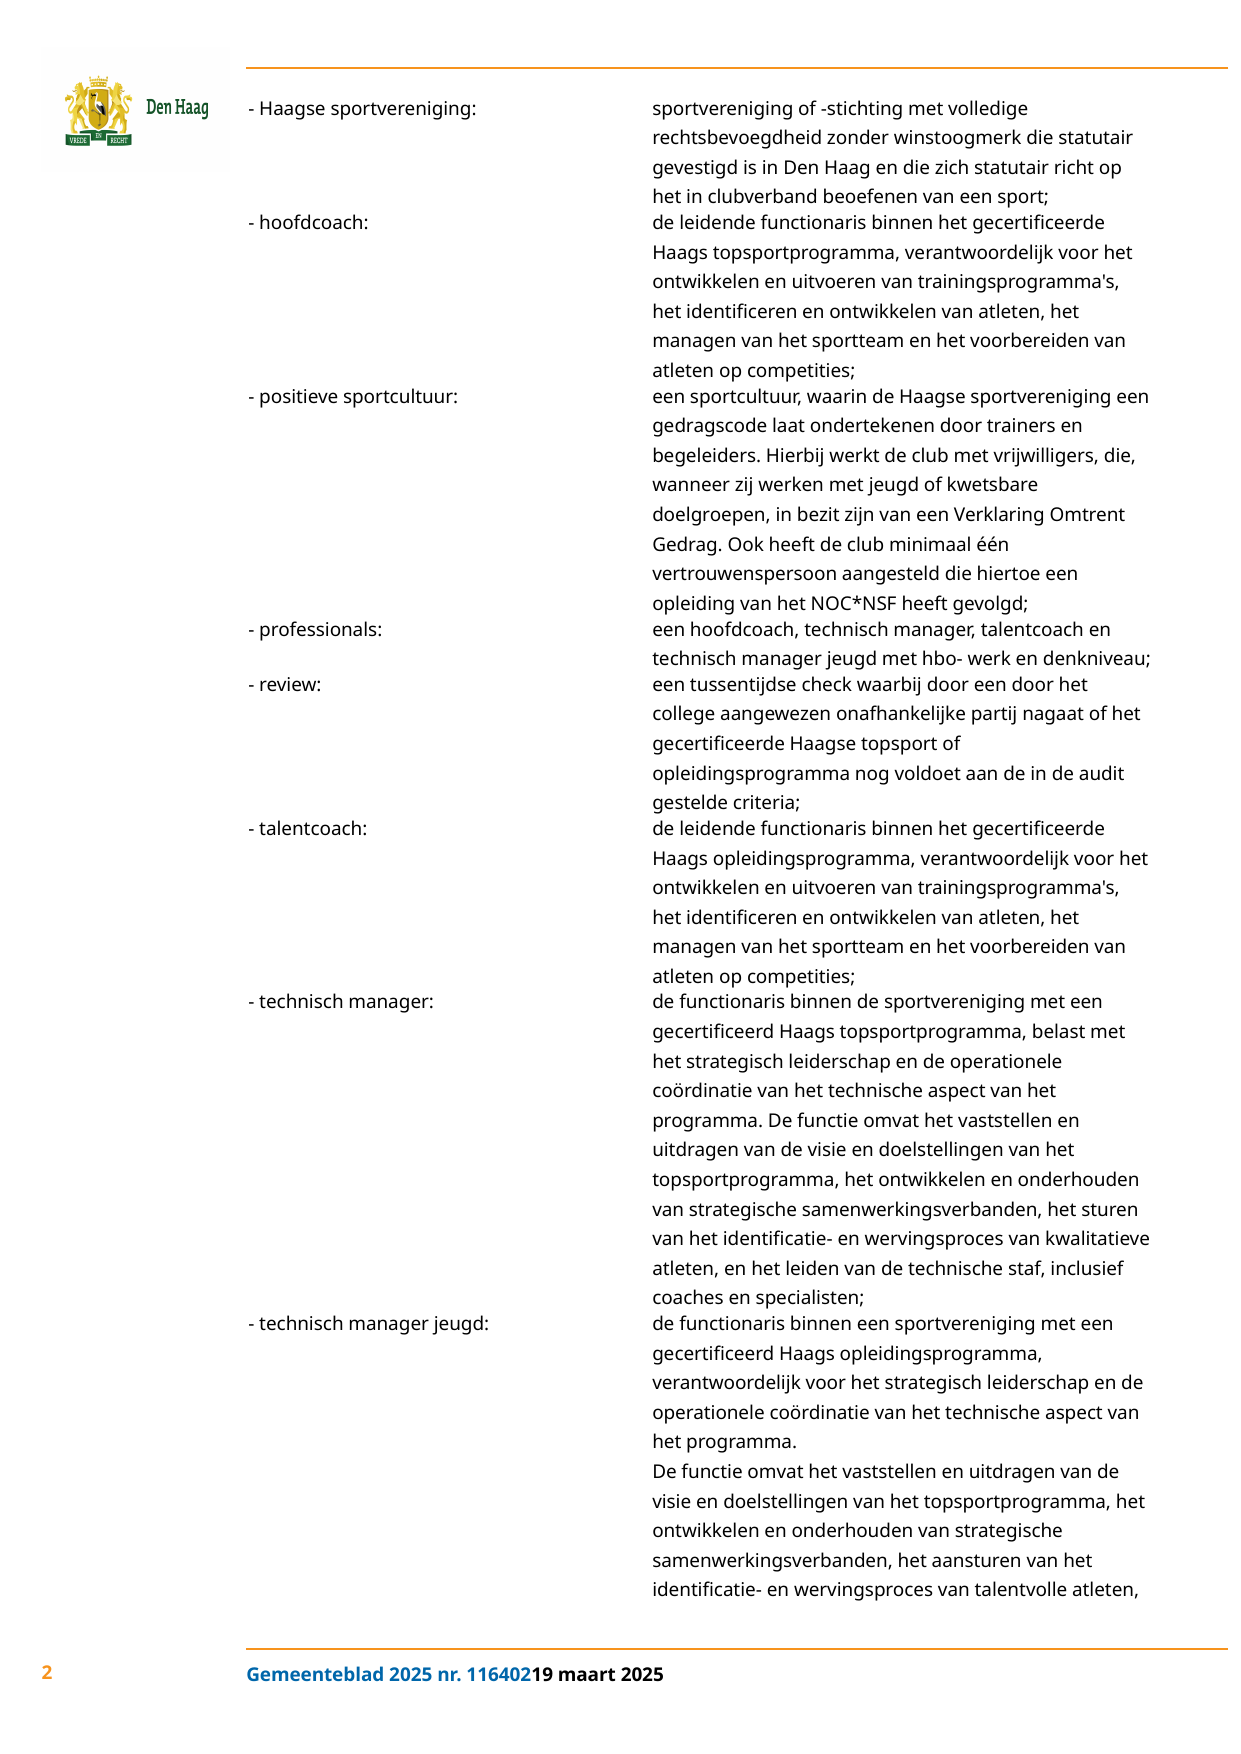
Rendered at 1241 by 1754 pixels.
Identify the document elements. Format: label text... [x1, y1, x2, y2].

picture [41, 47, 231, 172]
table_cell een tussentijdse check waarbij door een door het college aangewezen onafhankelijke partij nagaat of het gecertificeerde Haagse topsport of opleidingsprogramma nog voldoet aan de in de audit gestelde criteria; [652, 671, 1152, 815]
table_cell de leidende functionaris binnen het gecertificeerde Haags opleidingsprogramma, verantwoordelijk voor het ontwikkelen en uitvoeren van trainingsprogramma's, het identificeren en ontwikkelen van atleten, het managen van het sportteam en het voorbereiden van atleten op competities; [652, 815, 1152, 989]
table_cell - positieve sportcultuur: [248, 383, 652, 616]
table_cell - technisch manager jeugd: [248, 1310, 652, 1602]
table_cell - professionals: [248, 616, 652, 671]
table_cell een sportcultuur, waarin de Haagse sportvereniging een gedragscode laat ondertekenen door trainers en begeleiders. Hierbij werkt de club met vrijwilligers, die, wanneer zij werken met jeugd of kwetsbare doelgroepen, in bezit zijn van een Verklaring Omtrent Gedrag. Ook heeft de club minimaal één vertrouwenspersoon aangesteld die hiertoe een opleiding van het NOC*NSF heeft gevolgd; [652, 383, 1152, 616]
table_cell sportvereniging of -stichting met volledige rechtsbevoegdheid zonder winstoogmerk die statutair gevestigd is in Den Haag en die zich statutair richt op het in clubverband beoefenen van een sport; [652, 95, 1152, 209]
table_cell - talentcoach: [248, 815, 652, 989]
table_cell een hoofdcoach, technisch manager, talentcoach en technisch manager jeugd met hbo- werk en denkniveau; [652, 616, 1152, 671]
table_cell de leidende functionaris binnen het gecertificeerde Haags topsportprogramma, verantwoordelijk voor het ontwikkelen en uitvoeren van trainingsprogramma's, het identificeren en ontwikkelen van atleten, het managen van het sportteam en het voorbereiden van atleten op competities; [652, 209, 1152, 383]
table_cell - Haagse sportvereniging: [248, 95, 652, 209]
table_cell de functionaris binnen een sportvereniging met een gecertificeerd Haags opleidingsprogramma, verantwoordelijk voor het strategisch leiderschap en de operationele coördinatie van het technische aspect van het programma. De functie omvat het vaststellen en uitdragen van de visie en doelstellingen van het topsportprogramma, het ontwikkelen en onderhouden van strategische samenwerkingsverbanden, het aansturen van het identificatie- en wervingsproces van talentvolle atleten, [652, 1310, 1152, 1602]
table_cell - hoofdcoach: [248, 209, 652, 383]
table_cell - technisch manager: [248, 989, 652, 1310]
table_cell - review: [248, 671, 652, 815]
table_cell de functionaris binnen de sportvereniging met een gecertificeerd Haags topsportprogramma, belast met het strategisch leiderschap en de operationele coördinatie van het technische aspect van het programma. De functie omvat het vaststellen en uitdragen van de visie en doelstellingen van het topsportprogramma, het ontwikkelen en onderhouden van strategische samenwerkingsverbanden, het sturen van het identificatie- en wervingsproces van kwalitatieve atleten, en het leiden van de technische staf, inclusief coaches en specialisten; [652, 989, 1152, 1310]
